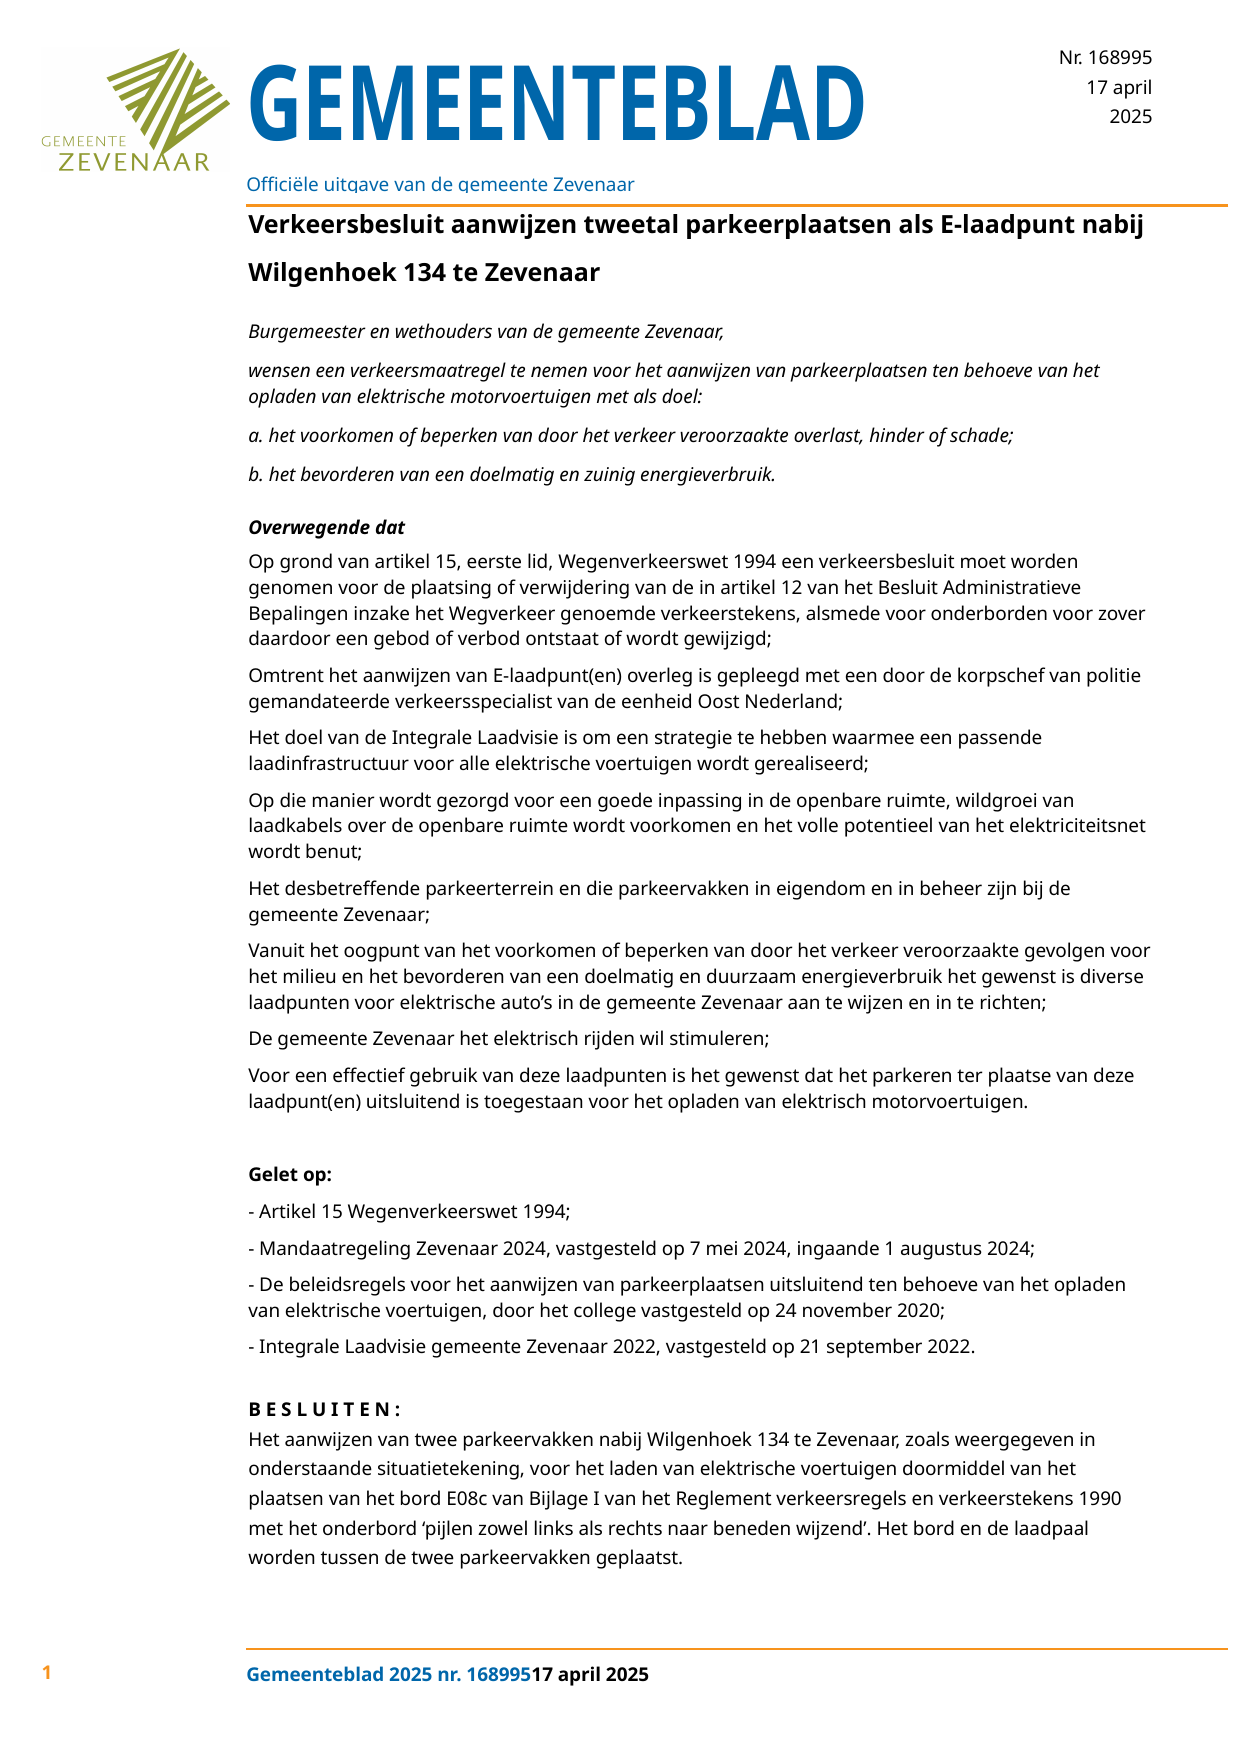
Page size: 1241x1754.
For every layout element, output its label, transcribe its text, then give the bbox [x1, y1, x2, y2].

text Voor een effectief gebruik van deze laadpunten is het gewenst dat het parkeren ter plaatse van deze laadpunt(en) uitsluitend is toegestaan voor het opladen van elektrisch motorvoertui­gen. [248, 1062, 1152, 1114]
text b. het bevorderen van een doelmatig en zuinig energieverbruik. [248, 461, 1152, 487]
text B E S L U I T E N : [248, 1396, 1152, 1422]
text - Integrale Laadvisie gemeente Zevenaar 2022, vastgesteld op 21 september 2022. [248, 1334, 1152, 1359]
text Het aanwijzen van twee parkeervakken nabij Wilgenhoek 134 te Zevenaar, zoals weergegeven in onderstaande situatietekening, voor het laden van elektrische voertuigen doormiddel van het plaatsen van het bord E08c van Bijlage I van het Reglement verkeersregels en verkeerstekens 1990 met het onderbord ‘pijlen zowel links als rechts naar beneden wijzend’. Het bord en de laadpaal worden tussen de twee parkeervakken geplaatst. [248, 1426, 1152, 1570]
text Het desbetreffende parkeerterrein en die parkeervakken in eigendom en in beheer zijn bij de gemeente Zevenaar; [248, 875, 1152, 927]
text Op grond van artikel 15, eerste lid, Wegenverkeerswet 1994 een verkeersbesluit moet worden genomen voor de plaatsing of verwijdering van de in artikel 12 van het Besluit Administratieve Bepalingen inzake het Wegverkeer genoemde verkeerstekens, alsmede voor onderborden voor zover daardoor een gebod of verbod ontstaat of wordt gewijzigd; [248, 548, 1152, 651]
text De gemeente Zevenaar het elektrisch rijden wil stimuleren; [248, 1026, 1152, 1051]
text Omtrent het aanwijzen van E-laadpunt(en) overleg is gepleegd met een door de korpschef van politie gemandateerde verkeersspecialist van de eenheid Oost Nederland; [248, 662, 1152, 714]
text wensen een verkeersmaatregel te nemen voor het aanwijzen van parkeerplaatsen ten behoeve van het opladen van elektrische motorvoertuigen met als doel: [248, 357, 1152, 409]
text - De beleidsregels voor het aanwijzen van parkeerplaatsen uitsluitend ten behoeve van het opladen van elektrische voertuigen, door het college vastgesteld op 24 november 2020; [248, 1271, 1152, 1323]
text - Artikel 15 Wegenverkeerswet 1994; [248, 1198, 1152, 1224]
text Het doel van de Integrale Laadvisie is om een strategie te hebben waarmee een passende laadinfrastructuur voor alle elektrische voertuigen wordt gerealiseerd; [248, 724, 1152, 776]
text Vanuit het oogpunt van het voorkomen of beperken van door het verkeer veroorzaakte gevolgen voor het milieu en het bevorderen van een doelmatig en duurzaam energieverbruik het gewenst is diverse laadpunten voor elektrische auto’s in de gemeente Zevenaar aan te wijzen en in te richten; [248, 937, 1152, 1015]
text - Mandaatregeling Zevenaar 2024, vastgesteld op 7 mei 2024, ingaande 1 augustus 2024; [248, 1235, 1152, 1260]
text Burgemeester en wethouders van de gemeente Zevenaar, [248, 318, 1152, 344]
picture [41, 47, 231, 172]
text a. het voorkomen of beperken van door het verkeer veroorzaakte overlast, hinder of schade; [248, 422, 1152, 448]
text Overwegende dat [248, 514, 1152, 540]
text Op die manier wordt gezorgd voor een goede inpassing in de openbare ruimte, wildgroei van laadkabels over de openbare ruimte wordt voorkomen en het volle potentieel van het elektriciteitsnet wordt benut; [248, 787, 1152, 864]
text Gelet op: [248, 1161, 1152, 1187]
text Verkeersbesluit aanwijzen tweetal parkeerplaatsen als E-laadpunt nabij Wilgenhoek 134 te Zevenaar [248, 207, 1152, 288]
